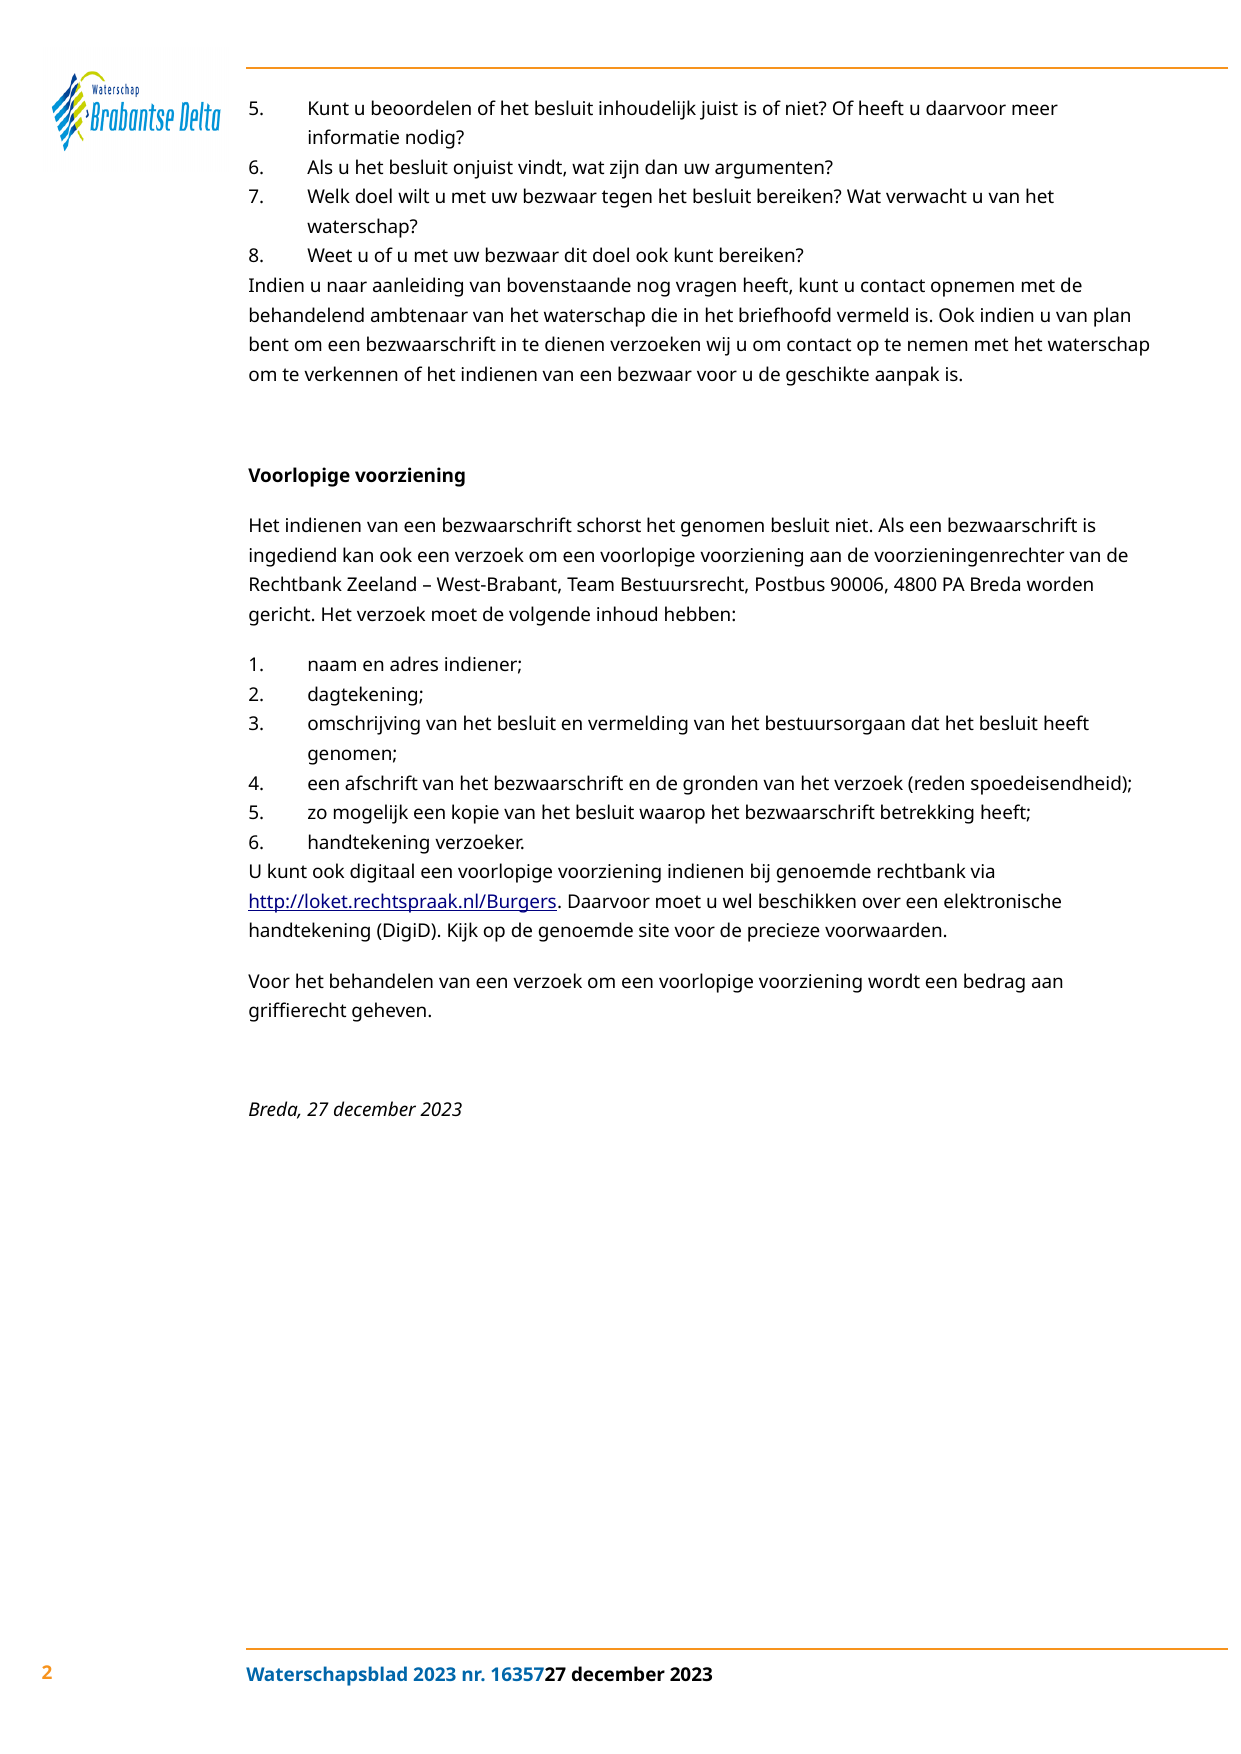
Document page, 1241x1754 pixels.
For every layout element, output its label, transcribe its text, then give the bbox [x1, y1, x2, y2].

list naam en adres indiener; [248, 651, 1152, 677]
text U kunt ook digitaal een voorlopige voorziening indienen bij genoemde rechtbank via http://loket.rechtspraak.nl/Burgers. Daarvoor moet u wel beschikken over een elektronische handtekening (DigiD). Kijk op de genoemde site voor de precieze voorwaarden. [248, 858, 1152, 943]
text Voorlopige voorziening [248, 462, 1152, 488]
picture [41, 47, 231, 172]
list Kunt u beoordelen of het besluit inhoudelijk juist is of niet? Of heeft u daarvoor meer informatie nodig? [248, 95, 1152, 150]
list Als u het besluit onjuist vindt, wat zijn dan uw argumenten? [248, 154, 1152, 180]
list zo mogelijk een kopie van het besluit waarop het bezwaarschrift betrekking heeft; [248, 799, 1152, 825]
text Het indienen van een bezwaarschrift schorst het genomen besluit niet. Als een bezwaarschrift is ingediend kan ook een verzoek om een voorlopige voorziening aan de voorzieningenrechter van de Rechtbank Zeeland – West-Brabant, Team Bestuursrecht, Postbus 90006, 4800 PA Breda worden gericht. Het verzoek moet de volgende inhoud hebben: [248, 512, 1152, 627]
list dagtekening; [248, 681, 1152, 707]
text Voor het behandelen van een verzoek om een voorlopige voorziening wordt een bedrag aan griffierecht geheven. [248, 968, 1152, 1023]
list handtekening verzoeker. [248, 829, 1152, 855]
list Welk doel wilt u met uw bezwaar tegen het besluit bereiken? Wat verwacht u van het waterschap? [248, 183, 1152, 239]
text Breda, 27 december 2023 [248, 1096, 1152, 1122]
list omschrijving van het besluit en vermelding van het bestuursorgaan dat het besluit heeft genomen; [248, 711, 1152, 766]
text Indien u naar aanleiding van bovenstaande nog vragen heeft, kunt u contact opnemen met de behandelend ambtenaar van het waterschap die in het briefhoofd vermeld is. Ook indien u van plan bent om een bezwaarschrift in te dienen verzoeken wij u om contact op te nemen met het waterschap om te verkennen of het indienen van een bezwaar voor u de geschikte aanpak is. [248, 272, 1152, 387]
list Weet u of u met uw bezwaar dit doel ook kunt bereiken? [248, 243, 1152, 268]
list een afschrift van het bezwaarschrift en de gronden van het verzoek (reden spoedeisendheid); [248, 770, 1152, 796]
